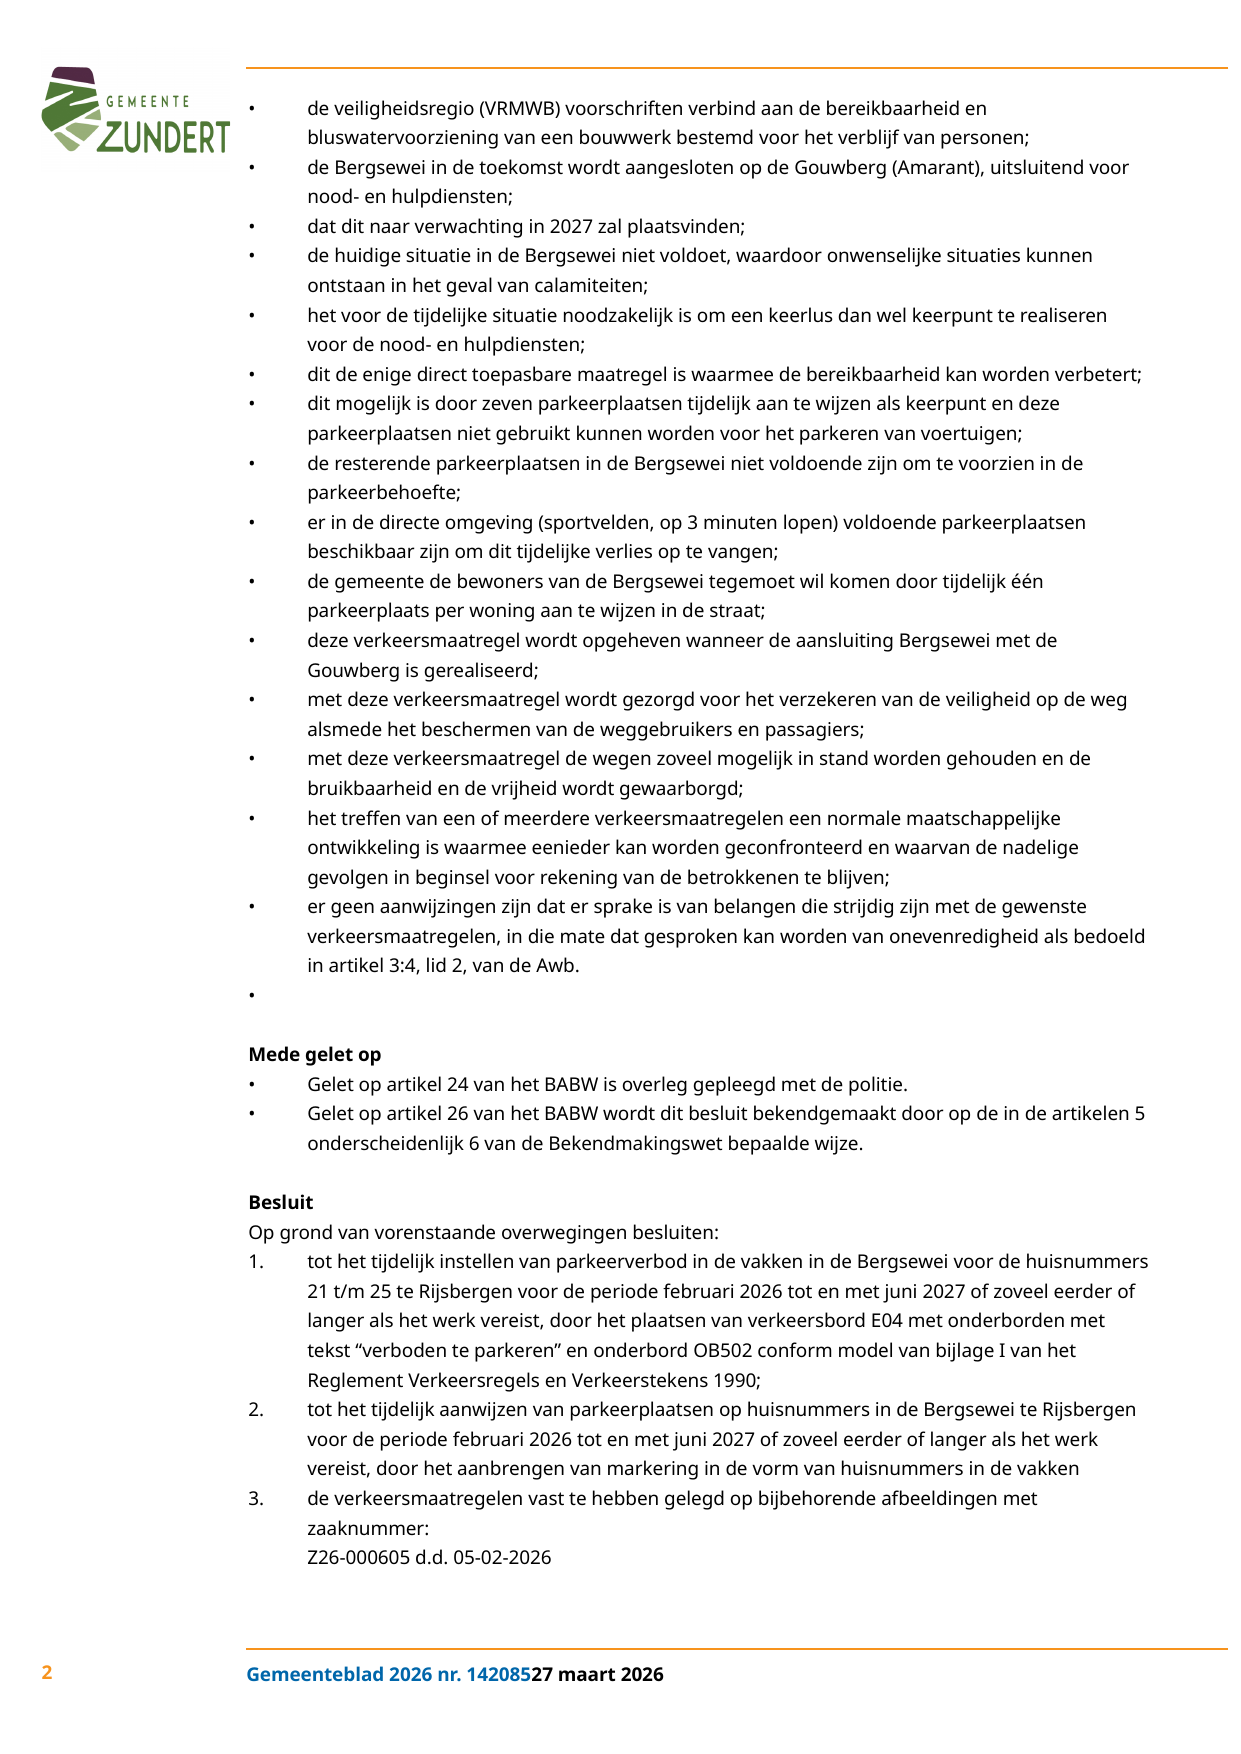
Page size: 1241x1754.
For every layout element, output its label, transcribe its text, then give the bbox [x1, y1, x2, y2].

list er geen aanwijzingen zijn dat er sprake is van belangen die strijdig zijn met de gewenste verkeersmaatregelen, in die mate dat gesproken kan worden van onevenredigheid als bedoeld in artikel 3:4, lid 2, van de Awb. [248, 893, 1152, 978]
list het treffen van een of meerdere verkeersmaatregelen een normale maatschappelijke ontwikkeling is waarmee eenieder kan worden geconfronteerd en waarvan de nadelige gevolgen in beginsel voor rekening van de betrokkenen te blijven; [248, 805, 1152, 890]
list dat dit naar verwachting in 2027 zal plaatsvinden; [248, 213, 1152, 239]
list de resterende parkeerplaatsen in de Bergsewei niet voldoende zijn om te voorzien in de parkeerbehoefte; [248, 450, 1152, 505]
text Mede gelet op [248, 1041, 1152, 1067]
text Op grond van vorenstaande overwegingen besluiten: [248, 1219, 1152, 1245]
list tot het tijdelijk instellen van parkeerverbod in de vakken in de Bergsewei voor de huisnummers 21 t/m 25 te Rijsbergen voor de periode februari 2026 tot en met juni 2027 of zoveel eerder of langer als het werk vereist, door het plaatsen van verkeersbord E04 met onderborden met tekst “verboden te parkeren” en onderbord OB502 conform model van bijlage I van het Reglement Verkeersregels en Verkeerstekens 1990; [248, 1248, 1152, 1393]
text Besluit [248, 1189, 1152, 1215]
picture [41, 47, 231, 172]
list Gelet op artikel 26 van het BABW wordt dit besluit bekendgemaakt door op de in de artikelen 5 onderscheidenlijk 6 van de Bekendmakingswet bepaalde wijze. [248, 1101, 1152, 1156]
list er in de directe omgeving (sportvelden, op 3 minuten lopen) voldoende parkeerplaatsen beschikbaar zijn om dit tijdelijke verlies op te vangen; [248, 509, 1152, 564]
list dit mogelijk is door zeven parkeerplaatsen tijdelijk aan te wijzen als keerpunt en deze parkeerplaatsen niet gebruikt kunnen worden voor het parkeren van voertuigen; [248, 391, 1152, 446]
list deze verkeersmaatregel wordt opgeheven wanneer de aansluiting Bergsewei met de Gouwberg is gerealiseerd; [248, 627, 1152, 683]
list tot het tijdelijk aanwijzen van parkeerplaatsen op huisnummers in de Bergsewei te Rijsbergen voor de periode februari 2026 tot en met juni 2027 of zoveel eerder of langer als het werk vereist, door het aanbrengen van markering in de vorm van huisnummers in de vakken [248, 1396, 1152, 1481]
list de verkeersmaatregelen vast te hebben gelegd op bijbehorende afbeeldingen met zaaknummer: [248, 1485, 1152, 1541]
list het voor de tijdelijke situatie noodzakelijk is om een keerlus dan wel keerpunt te realiseren voor de nood- en hulpdiensten; [248, 302, 1152, 357]
list de gemeente de bewoners van de Bergsewei tegemoet wil komen door tijdelijk één parkeerplaats per woning aan te wijzen in de straat; [248, 568, 1152, 623]
list met deze verkeersmaatregel de wegen zoveel mogelijk in stand worden gehouden en de bruikbaarheid en de vrijheid wordt gewaarborgd; [248, 746, 1152, 801]
list de veiligheidsregio (VRMWB) voorschriften verbind aan de bereikbaarheid en bluswatervoorziening van een bouwwerk bestemd voor het verblijf van personen; [248, 95, 1152, 150]
list dit de enige direct toepasbare maatregel is waarmee de bereikbaarheid kan worden verbetert; [248, 361, 1152, 387]
list de Bergsewei in de toekomst wordt aangesloten op de Gouwberg (Amarant), uitsluitend voor nood- en hulpdiensten; [248, 154, 1152, 209]
list met deze verkeersmaatregel wordt gezorgd voor het verzekeren van de veiligheid op de weg alsmede het beschermen van de weggebruikers en passagiers; [248, 686, 1152, 742]
list Gelet op artikel 24 van het BABW is overleg gepleegd met de politie. [248, 1071, 1152, 1097]
list de huidige situatie in de Bergsewei niet voldoet, waardoor onwenselijke situaties kunnen ontstaan in het geval van calamiteiten; [248, 243, 1152, 298]
list Z26-000605 d.d. 05-02-2026 [248, 1544, 1152, 1570]
